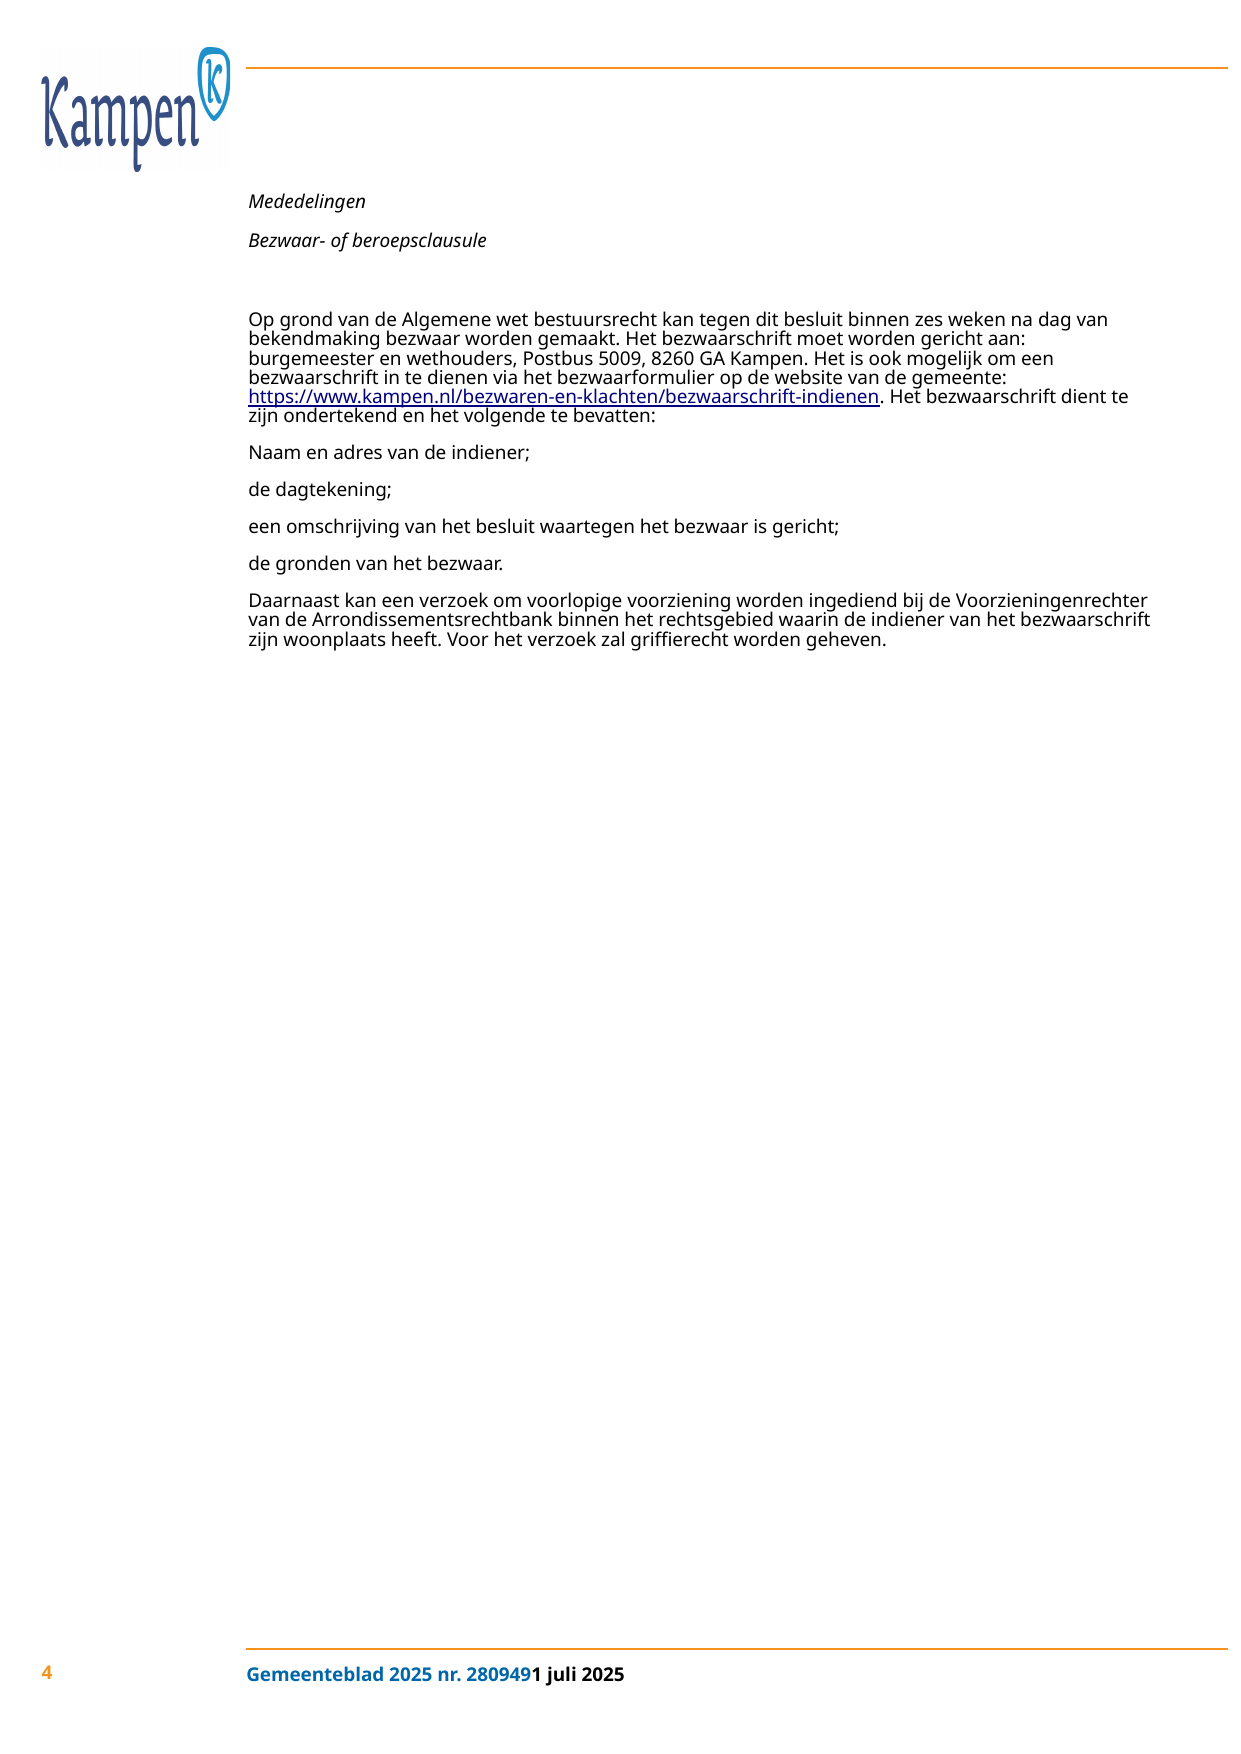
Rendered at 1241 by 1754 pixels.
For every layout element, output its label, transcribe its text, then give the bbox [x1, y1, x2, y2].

text Mededelingen [248, 188, 1152, 214]
text een omschrijving van het besluit waartegen het bezwaar is gericht; [248, 518, 1152, 537]
text Bezwaar- of beroepsclausule [248, 228, 1152, 253]
text de gronden van het bezwaar. [248, 555, 1152, 574]
text Naam en adres van de indiener; [248, 444, 1152, 463]
picture [41, 47, 231, 172]
text de dagtekening; [248, 481, 1152, 501]
text Op grond van de Algemene wet bestuursrecht kan tegen dit besluit binnen zes weken na dag van bekendmaking bezwaar worden gemaakt. Het bezwaarschrift moet worden gericht aan: burgemeester en wethouders, Postbus 5009, 8260 GA Kampen. Het is ook mogelijk om een bezwaarschrift in te dienen via het bezwaarformulier op de website van de gemeente: https://www.kampen.nl/bezwaren-en-klachten/bezwaarschrift-indienen. Het bezwaarschrift dient te zijn ondertekend en het volgende te bevatten: [248, 311, 1152, 427]
text Daarnaast kan een verzoek om voorlopige voorziening worden ingediend bij de Voorzieningenrechter van de Arrondissementsrechtbank binnen het rechtsgebied waarin de indiener van het bezwaarschrift zijn woonplaats heeft. Voor het verzoek zal griffierecht worden geheven. [248, 592, 1152, 650]
